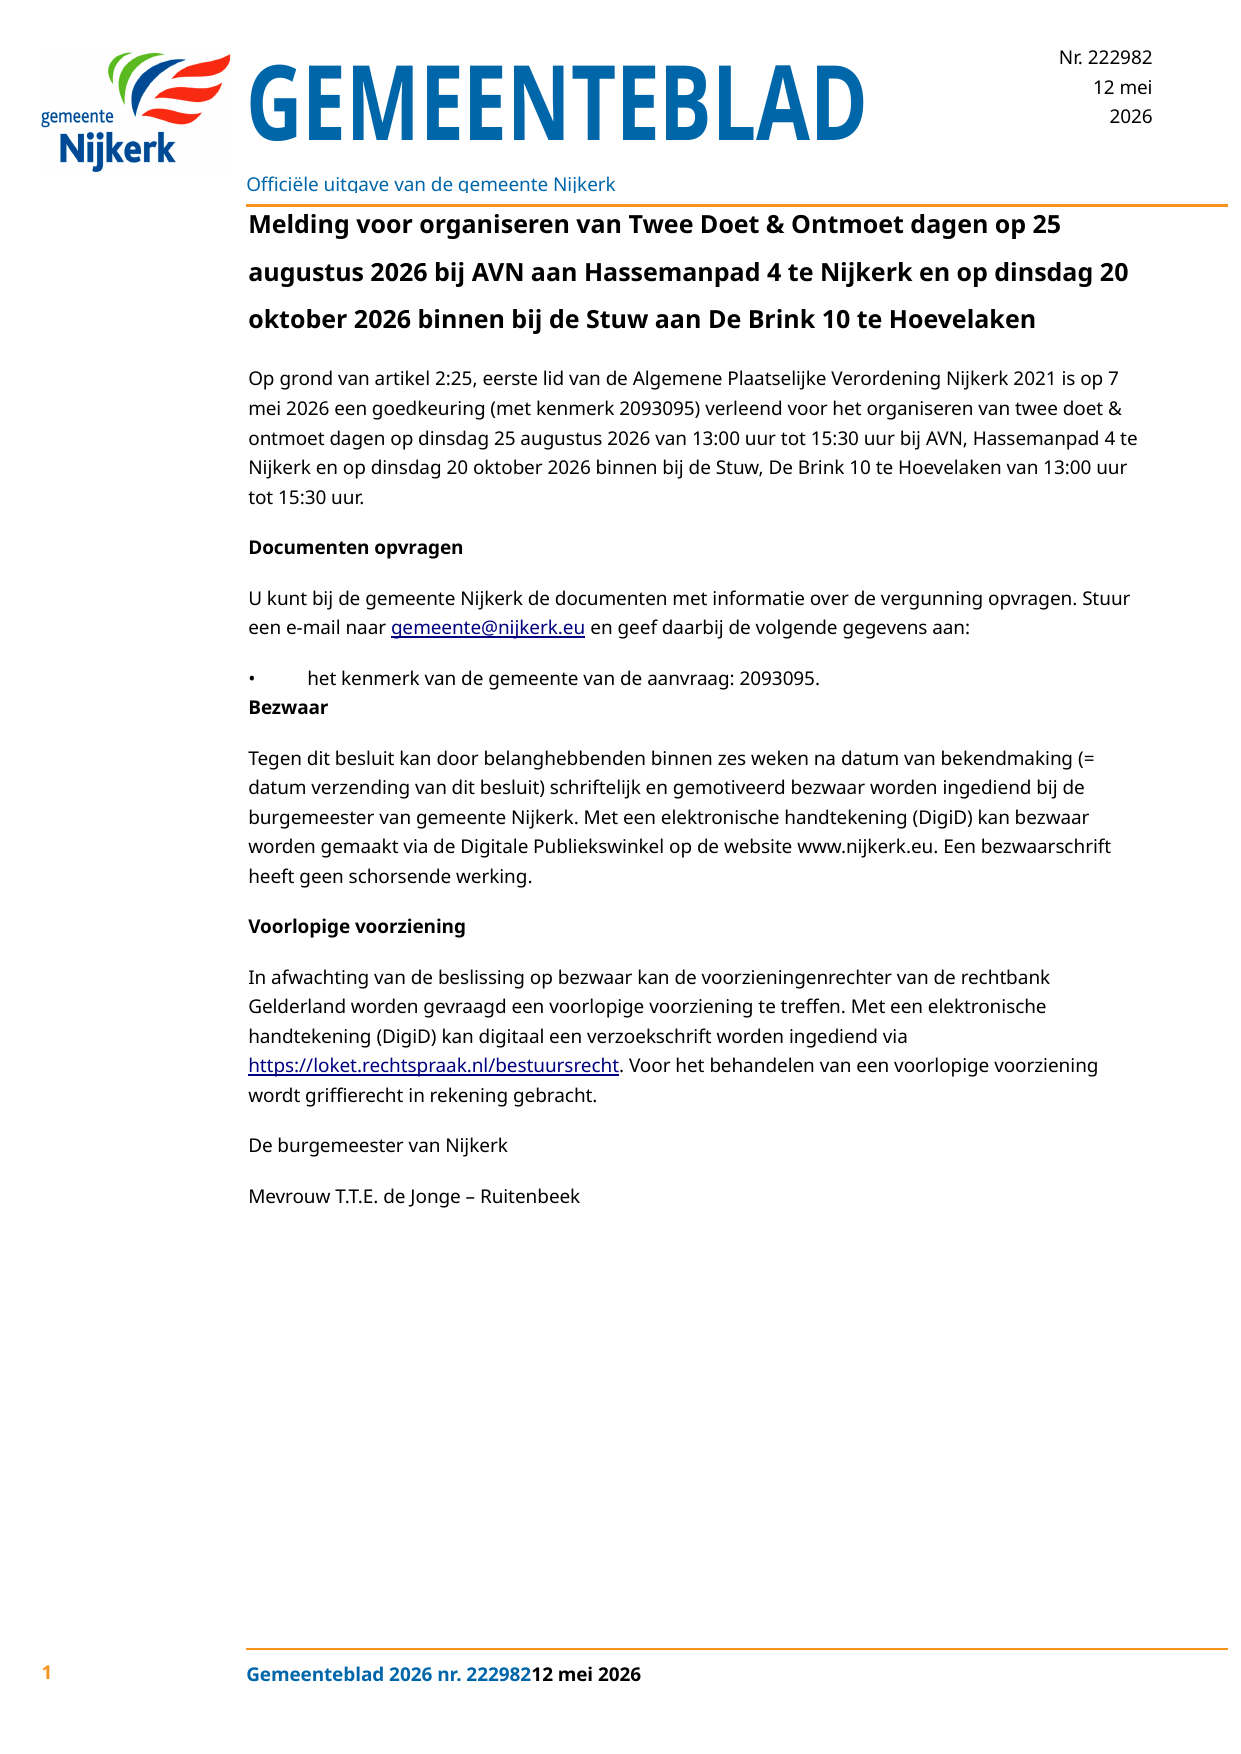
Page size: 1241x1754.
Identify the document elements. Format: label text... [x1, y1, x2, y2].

list het kenmerk van de gemeente van de aanvraag: 2093095. [248, 665, 1152, 690]
text De burgemeester van Nijkerk [248, 1133, 1152, 1158]
text U kunt bij de gemeente Nijkerk de documenten met informatie over de vergunning opvragen. Stuur een e-mail naar gemeente@nijkerk.eu en geef daarbij de volgende gegevens aan: [248, 585, 1152, 640]
text Documenten opvragen [248, 534, 1152, 560]
text In afwachting van de beslissing op bezwaar kan de voorzieningenrechter van de rechtbank Gelderland worden gevraagd een voorlopige voorziening te treffen. Met een elektronische handtekening (DigiD) kan digitaal een verzoekschrift worden ingediend via https://loket.rechtspraak.nl/bestuursrecht. Voor het behandelen van een voorlopige voorziening wordt griffierecht in rekening gebracht. [248, 964, 1152, 1108]
text Op grond van artikel 2:25, eerste lid van de Algemene Plaatselijke Verordening Nijkerk 2021 is op 7 mei 2026 een goedkeuring (met kenmerk 2093095) verleend voor het organiseren van twee doet & ontmoet dagen op dinsdag 25 augustus 2026 van 13:00 uur tot 15:30 uur bij AVN, Hassemanpad 4 te Nijkerk en op dinsdag 20 oktober 2026 binnen bij de Stuw, De Brink 10 te Hoevelaken van 13:00 uur tot 15:30 uur. [248, 366, 1152, 509]
text Mevrouw T.T.E. de Jonge – Ruitenbeek [248, 1183, 1152, 1209]
text Bezwaar [248, 694, 1152, 720]
text Voorlopige voorziening [248, 913, 1152, 939]
text Tegen dit besluit kan door belanghebbenden binnen zes weken na datum van bekendmaking (= datum verzending van dit besluit) schriftelijk en gemotiveerd bezwaar worden ingediend bij de burgemeester van gemeente Nijkerk. Met een elektronische handtekening (DigiD) kan bezwaar worden gemaakt via de Digitale Publiekswinkel op de website www.nijkerk.eu. Een bezwaarschrift heeft geen schorsende werking. [248, 745, 1152, 889]
picture [41, 47, 231, 172]
text Melding voor organiseren van Twee Doet & Ontmoet dagen op 25 augustus 2026 bij AVN aan Hassemanpad 4 te Nijkerk en op dinsdag 20 oktober 2026 binnen bij de Stuw aan De Brink 10 te Hoevelaken [248, 207, 1152, 336]
